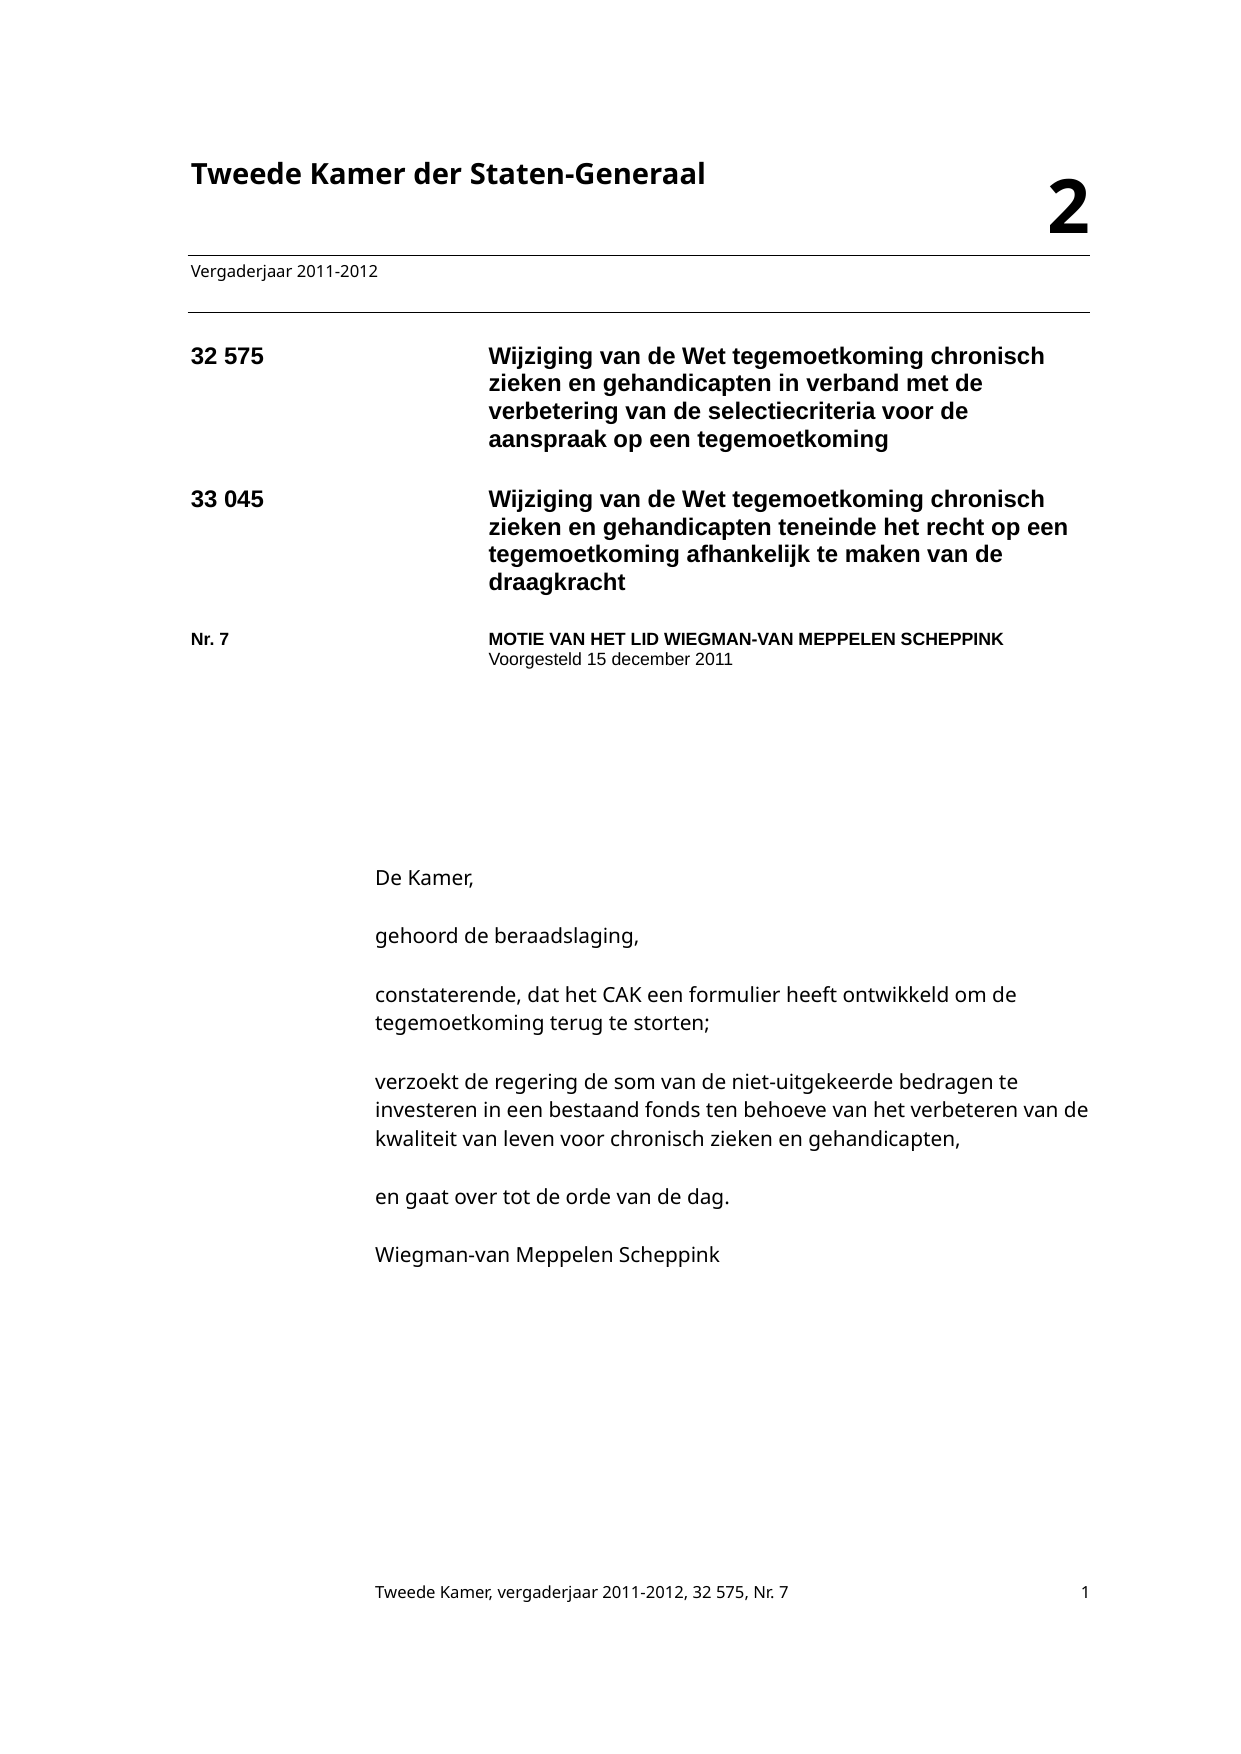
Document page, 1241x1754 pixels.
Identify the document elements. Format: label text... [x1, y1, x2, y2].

table_cell [188, 313, 485, 339]
table_cell Wijziging van de Wet tegemoetkoming chronisch zieken en gehandicapten teneinde het recht op een tegemoetkoming afhankelijk te maken van de draagkracht [485, 482, 1090, 626]
table_cell Nr. 7 [188, 626, 485, 744]
table_cell [485, 256, 1090, 312]
table_cell 32 575 [188, 339, 485, 482]
text verzoekt de regering de som van de niet-uitgekeerde bedragen te investeren in een bestaand fonds ten behoeve van het verbeteren van de kwaliteit van leven voor chronisch zieken en gehandicapten, [375, 1067, 1090, 1152]
table_cell [485, 313, 1090, 339]
table_header Tweede Kamer der Staten-Generaal [188, 150, 909, 255]
table_cell Wijziging van de Wet tegemoetkoming chronisch zieken en gehandicapten in verband met de verbetering van de selectiecriteria voor de aanspraak op een tegemoetkoming [485, 339, 1090, 482]
text De Kamer, [375, 863, 1090, 892]
text gehoord de beraadslaging, [375, 922, 1090, 950]
table_cell Vergaderjaar 2011-2012 [188, 256, 485, 312]
table_cell 33 045 [188, 482, 485, 626]
table_header 2 [910, 150, 1090, 255]
text en gaat over tot de orde van de dag. [375, 1182, 1090, 1211]
table_cell MOTIE VAN HET LID WIEGMAN-VAN MEPPELEN SCHEPPINK Voorgesteld 15 december 2011 [485, 626, 1090, 744]
text Wiegman-van Meppelen Scheppink [375, 1241, 1090, 1269]
text constaterende, dat het CAK een formulier heeft ontwikkeld om de tegemoetkoming terug te storten; [375, 980, 1090, 1037]
